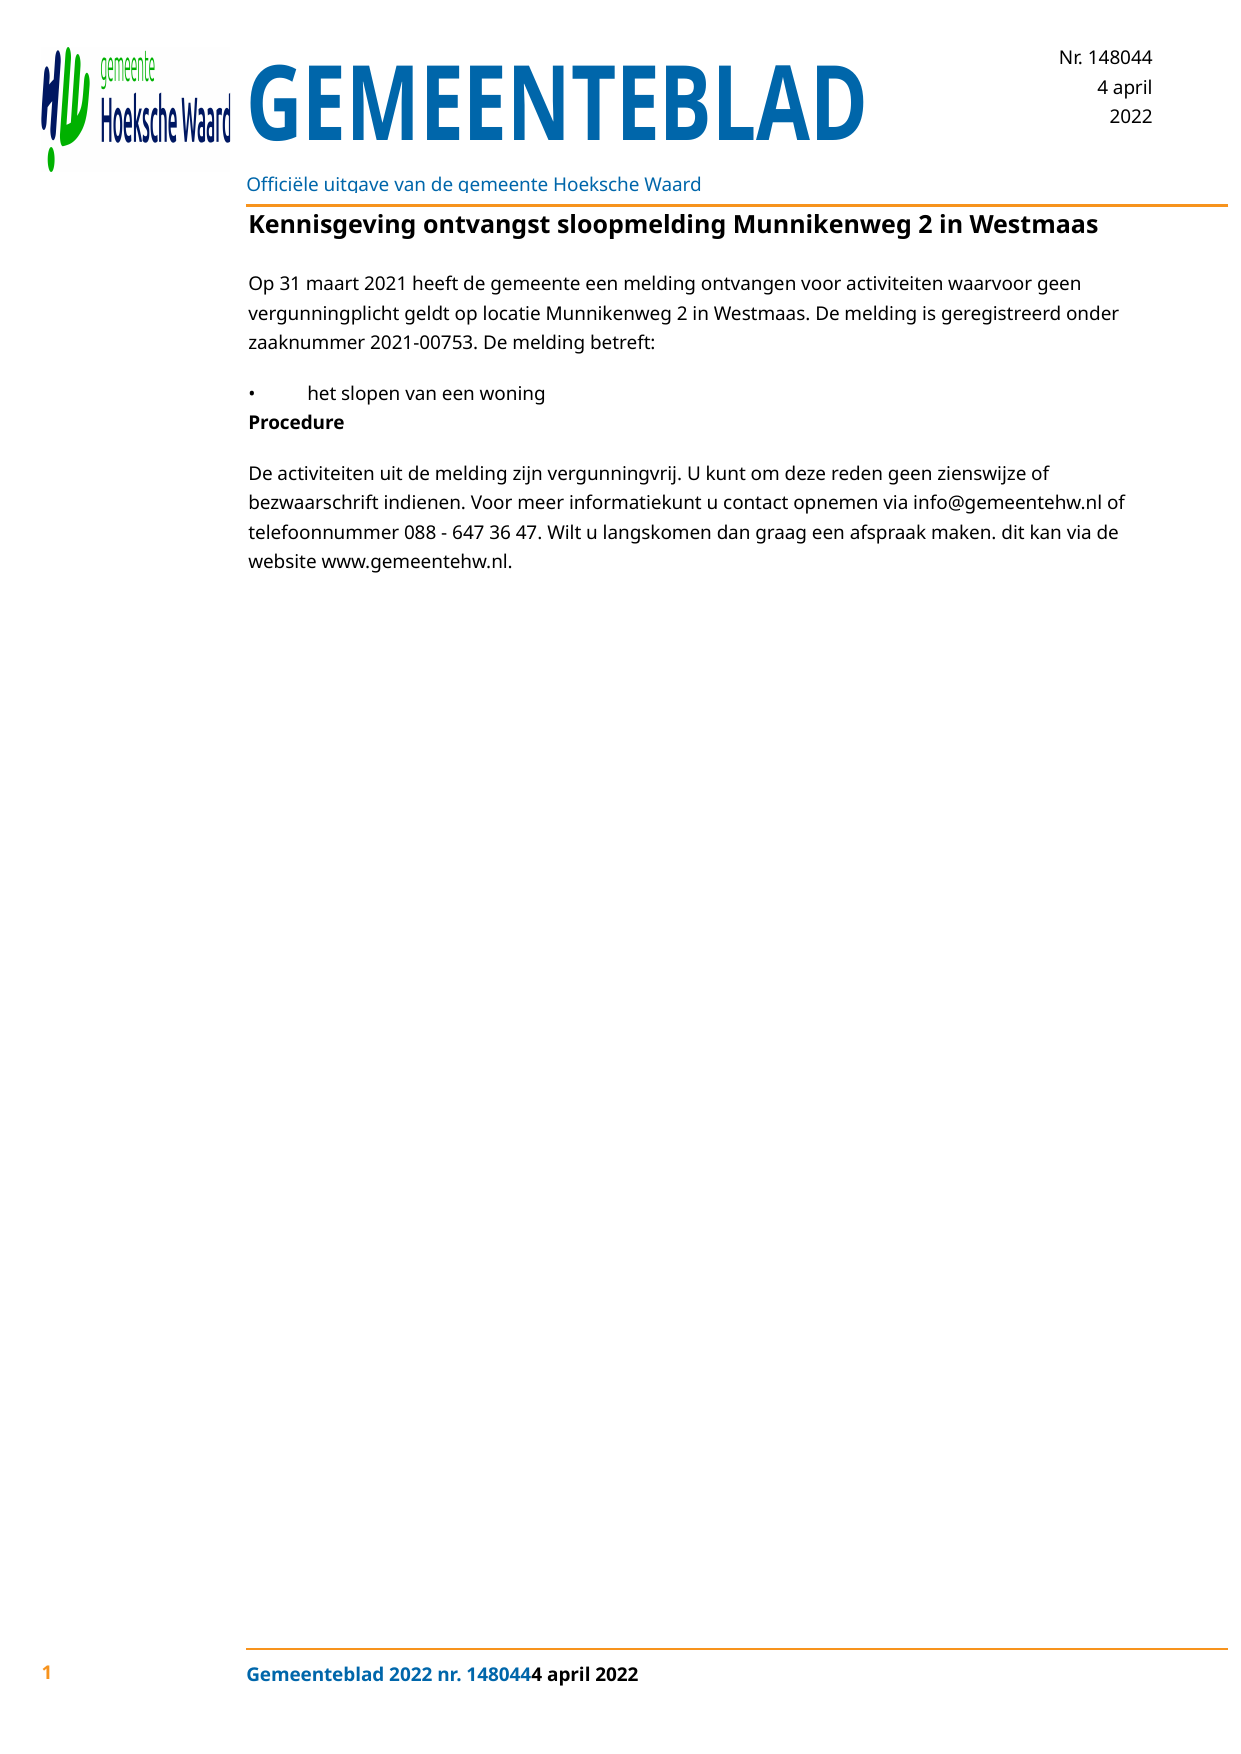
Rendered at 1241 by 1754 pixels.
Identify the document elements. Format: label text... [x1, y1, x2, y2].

text Op 31 maart 2021 heeft de gemeente een melding ontvangen voor activiteiten waarvoor geen vergunningplicht geldt op locatie Munnikenweg 2 in Westmaas. De melding is geregistreerd onder zaaknummer 2021-00753. De melding betreft: [248, 270, 1152, 355]
picture [41, 47, 231, 172]
text Kennisgeving ontvangst sloopmelding Munnikenweg 2 in Westmaas [248, 207, 1152, 241]
text Procedure [248, 409, 1152, 435]
list het slopen van een woning [248, 380, 1152, 406]
text De activiteiten uit de melding zijn vergunningvrij. U kunt om deze reden geen zienswijze of bezwaarschrift indienen. Voor meer informatiekunt u contact opnemen via info@gemeentehw.nl of telefoonnummer 088 - 647 36 47. Wilt u langskomen dan graag een afspraak maken. dit kan via de website www.gemeentehw.nl. [248, 460, 1152, 574]
